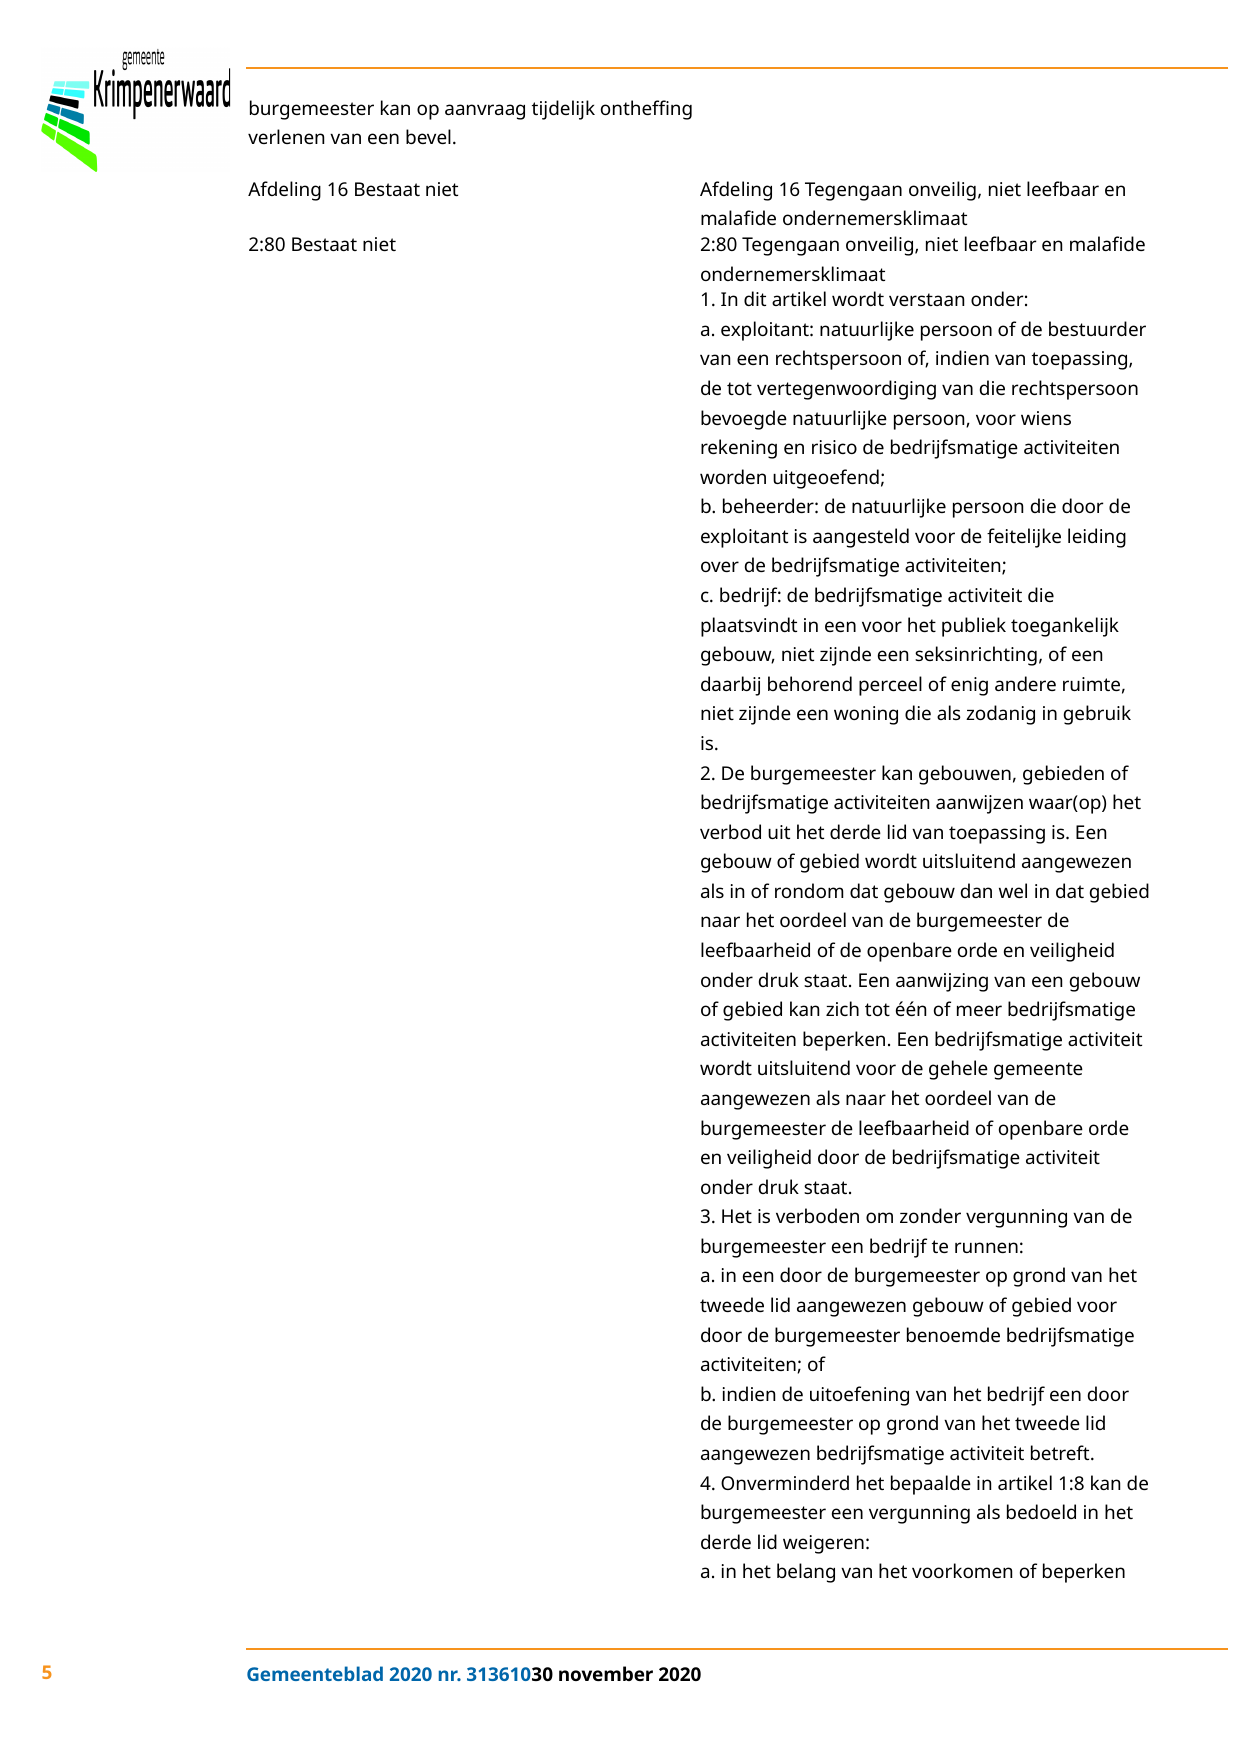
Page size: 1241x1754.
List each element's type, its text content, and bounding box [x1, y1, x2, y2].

table_cell 1. In dit artikel wordt verstaan onder: a. exploitant: natuurlijke persoon of de bestuurder van een rechtspersoon of, indien van toepassing, de tot vertegenwoordiging van die rechtspersoon bevoegde natuurlijke persoon, voor wiens rekening en risico de bedrijfsmatige activiteiten worden uitgeoefend; b. beheerder: de natuurlijke persoon die door de exploitant is aangesteld voor de feitelijke leiding over de bedrijfsmatige activiteiten; c. bedrijf: de bedrijfsmatige activiteit die plaatsvindt in een voor het publiek toegankelijk gebouw, niet zijnde een seksinrichting, of een daarbij behorend perceel of enig andere ruimte, niet zijnde een woning die als zodanig in gebruik is. 2. De burgemeester kan gebouwen, gebieden of bedrijfsmatige activiteiten aanwijzen waar(op) het verbod uit het derde lid van toepassing is. Een gebouw of gebied wordt uitsluitend aangewezen als in of rondom dat gebouw dan wel in dat gebied naar het oordeel van de burgemeester de leefbaarheid of de openbare orde en veiligheid onder druk staat. Een aanwijzing van een gebouw of gebied kan zich tot één of meer bedrijfsmatige activiteiten beperken. Een bedrijfsmatige activiteit wordt uitsluitend voor de gehele gemeente aangewezen als naar het oordeel van de burgemeester de leefbaarheid of openbare orde en veiligheid door de bedrijfsmatige activiteit onder druk staat. 3. Het is verboden om zonder vergunning van de burgemeester een bedrijf te runnen: a. in een door de burgemeester op grond van het tweede lid aangewezen gebouw of gebied voor door de burgemeester benoemde bedrijfsmatige activiteiten; of b. indien de uitoefening van het bedrijf een door de burgemeester op grond van het tweede lid aangewezen bedrijfsmatige activiteit betreft. 4. Onverminderd het bepaalde in artikel 1:8 kan de burgemeester een vergunning als bedoeld in het derde lid weigeren: a. in het belang van het voorkomen of beperken [700, 286, 1152, 1584]
table_cell 2:80 Bestaat niet [248, 231, 700, 286]
table_cell Afdeling 16 Bestaat niet [248, 176, 700, 231]
table_cell burgemeester kan op aanvraag tijdelijk ontheffing verlenen van een bevel. [248, 95, 700, 150]
table_cell [700, 150, 1152, 176]
picture [41, 47, 231, 172]
table_cell [248, 150, 700, 176]
table_cell [248, 286, 700, 1584]
table_cell Afdeling 16 Tegengaan onveilig, niet leefbaar en malafide ondernemersklimaat [700, 176, 1152, 231]
table_cell 2:80 Tegengaan onveilig, niet leefbaar en malafide ondernemersklimaat [700, 231, 1152, 286]
